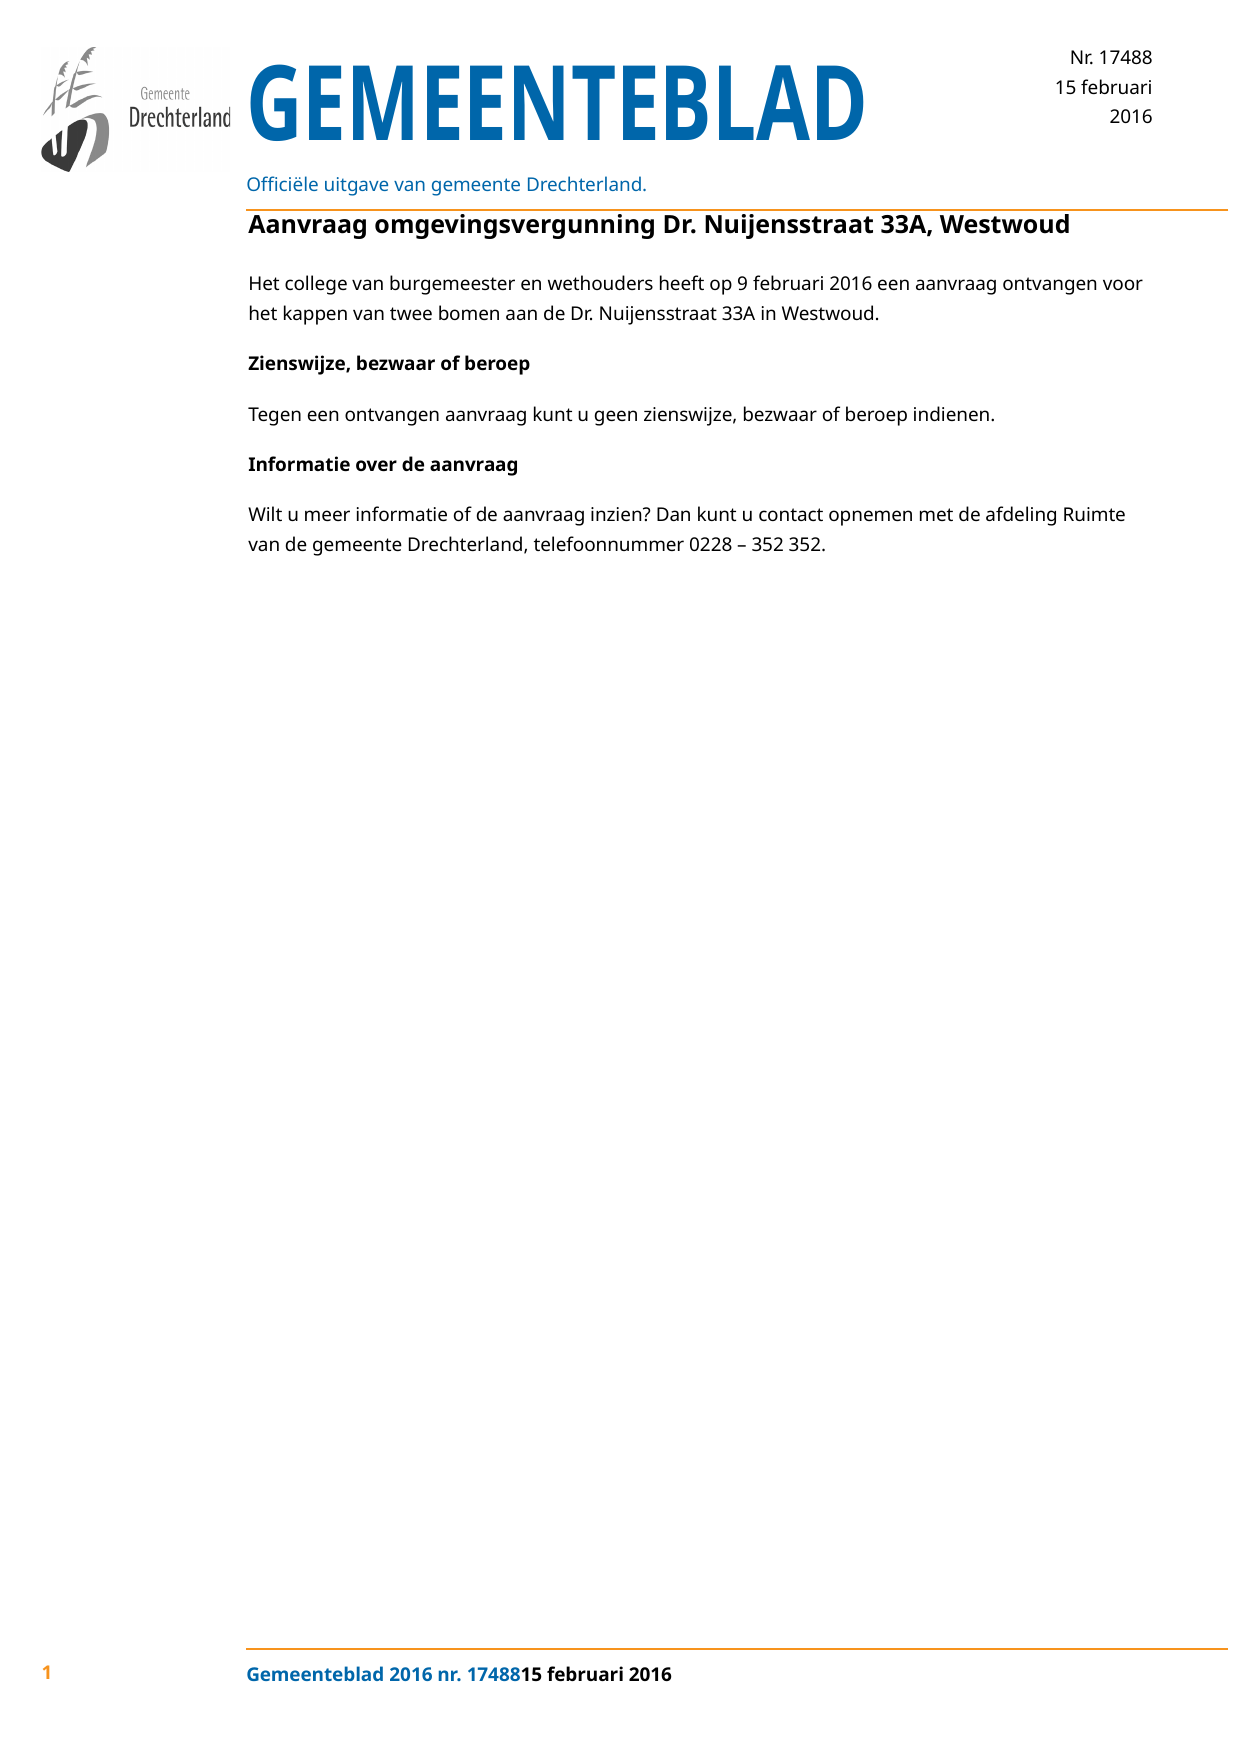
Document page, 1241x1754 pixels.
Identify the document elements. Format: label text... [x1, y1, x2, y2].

picture [41, 47, 231, 172]
text Het college van burgemeester en wethouders heeft op 9 februari 2016 een aanvraag ontvangen voor het kappen van twee bomen aan de Dr. Nuijensstraat 33A in Westwoud. [248, 270, 1152, 326]
text Informatie over de aanvraag [248, 451, 1152, 477]
text Aanvraag omgevingsvergunning Dr. Nuijensstraat 33A, Westwoud [248, 211, 1152, 241]
text Tegen een ontvangen aanvraag kunt u geen zienswijze, bezwaar of beroep indienen. [248, 401, 1152, 426]
text Zienswijze, bezwaar of beroep [248, 350, 1152, 376]
text Wilt u meer informatie of de aanvraag inzien? Dan kunt u contact opnemen met de afdeling Ruimte van de gemeente Drechterland, telefoonnummer 0228 – 352 352. [248, 502, 1152, 557]
